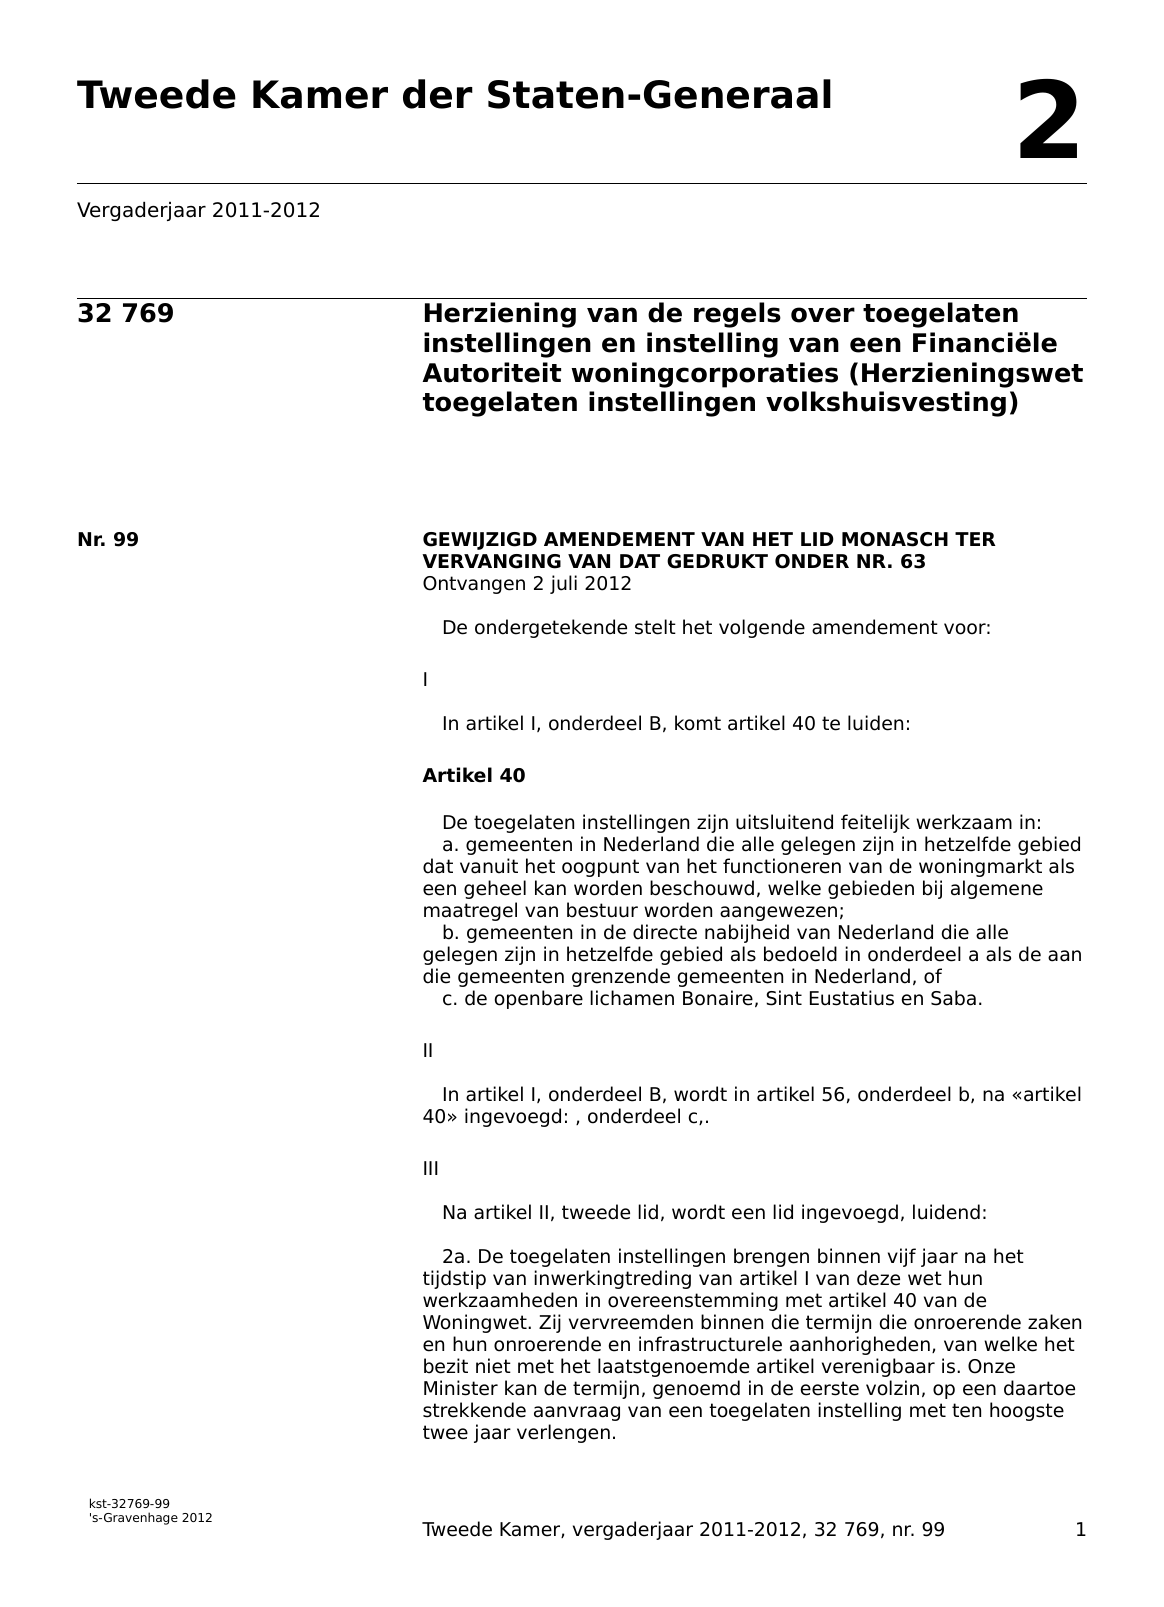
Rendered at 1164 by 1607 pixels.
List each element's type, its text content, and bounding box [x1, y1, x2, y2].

table_cell Vergaderjaar 2011-2012 [77, 184, 1087, 298]
subtitle I [422, 669, 1087, 691]
subtitle Nr. 99 GEWIJZIGD AMENDEMENT VAN HET LID MONASCH TER VERVANGING VAN DAT GEDRUKT ONDER NR. 63 [77, 529, 1087, 573]
subtitle 32 769 Herziening van de regels over toegelaten instellingen en instelling van een Financiële Autoriteit woningcorporaties (Herzieningswet toegelaten instellingen volkshuisvesting) [77, 299, 1087, 418]
text b. gemeenten in de directe nabijheid van Nederland die alle gelegen zijn in hetzelfde gebied als bedoeld in onderdeel a als de aan die gemeenten grenzende gemeenten in Nederland, of [422, 922, 1087, 988]
subtitle II [422, 1040, 1087, 1062]
text Ontvangen 2 juli 2012 [422, 573, 1087, 595]
text kst-32769-99 [88, 1497, 323, 1511]
table_header Tweede Kamer der Staten-Generaal [77, 59, 886, 183]
text In artikel I, onderdeel B, komt artikel 40 te luiden: [422, 713, 1087, 735]
text 's-Gravenhage 2012 [88, 1511, 323, 1525]
subtitle Artikel 40 [422, 765, 1087, 787]
text Na artikel II, tweede lid, wordt een lid ingevoegd, luidend: [422, 1202, 1087, 1224]
text De toegelaten instellingen zijn uitsluitend feitelijk werkzaam in: [422, 812, 1087, 834]
text De ondergetekende stelt het volgende amendement voor: [422, 617, 1087, 639]
text c. de openbare lichamen Bonaire, Sint Eustatius en Saba. [422, 988, 1087, 1010]
text In artikel I, onderdeel B, wordt in artikel 56, onderdeel b, na «artikel 40» ingevoegd: , onderdeel c,. [422, 1084, 1087, 1128]
table_header 2 [886, 59, 1087, 183]
subtitle III [422, 1158, 1087, 1180]
text a. gemeenten in Nederland die alle gelegen zijn in hetzelfde gebied dat vanuit het oogpunt van het functioneren van de woningmarkt als een geheel kan worden beschouwd, welke gebieden bij algemene maatregel van bestuur worden aangewezen; [422, 834, 1087, 922]
text 2a. De toegelaten instellingen brengen binnen vijf jaar na het tijdstip van inwerkingtreding van artikel I van deze wet hun werkzaamheden in overeenstemming met artikel 40 van de Woningwet. Zij vervreemden binnen die termijn die onroerende zaken en hun onroerende en infrastructurele aanhorigheden, van welke het bezit niet met het laatstgenoemde artikel verenigbaar is. Onze Minister kan de termijn, genoemd in de eerste volzin, op een daartoe strekkende aanvraag van een toegelaten instelling met ten hoogste twee jaar verlengen. [422, 1246, 1087, 1444]
